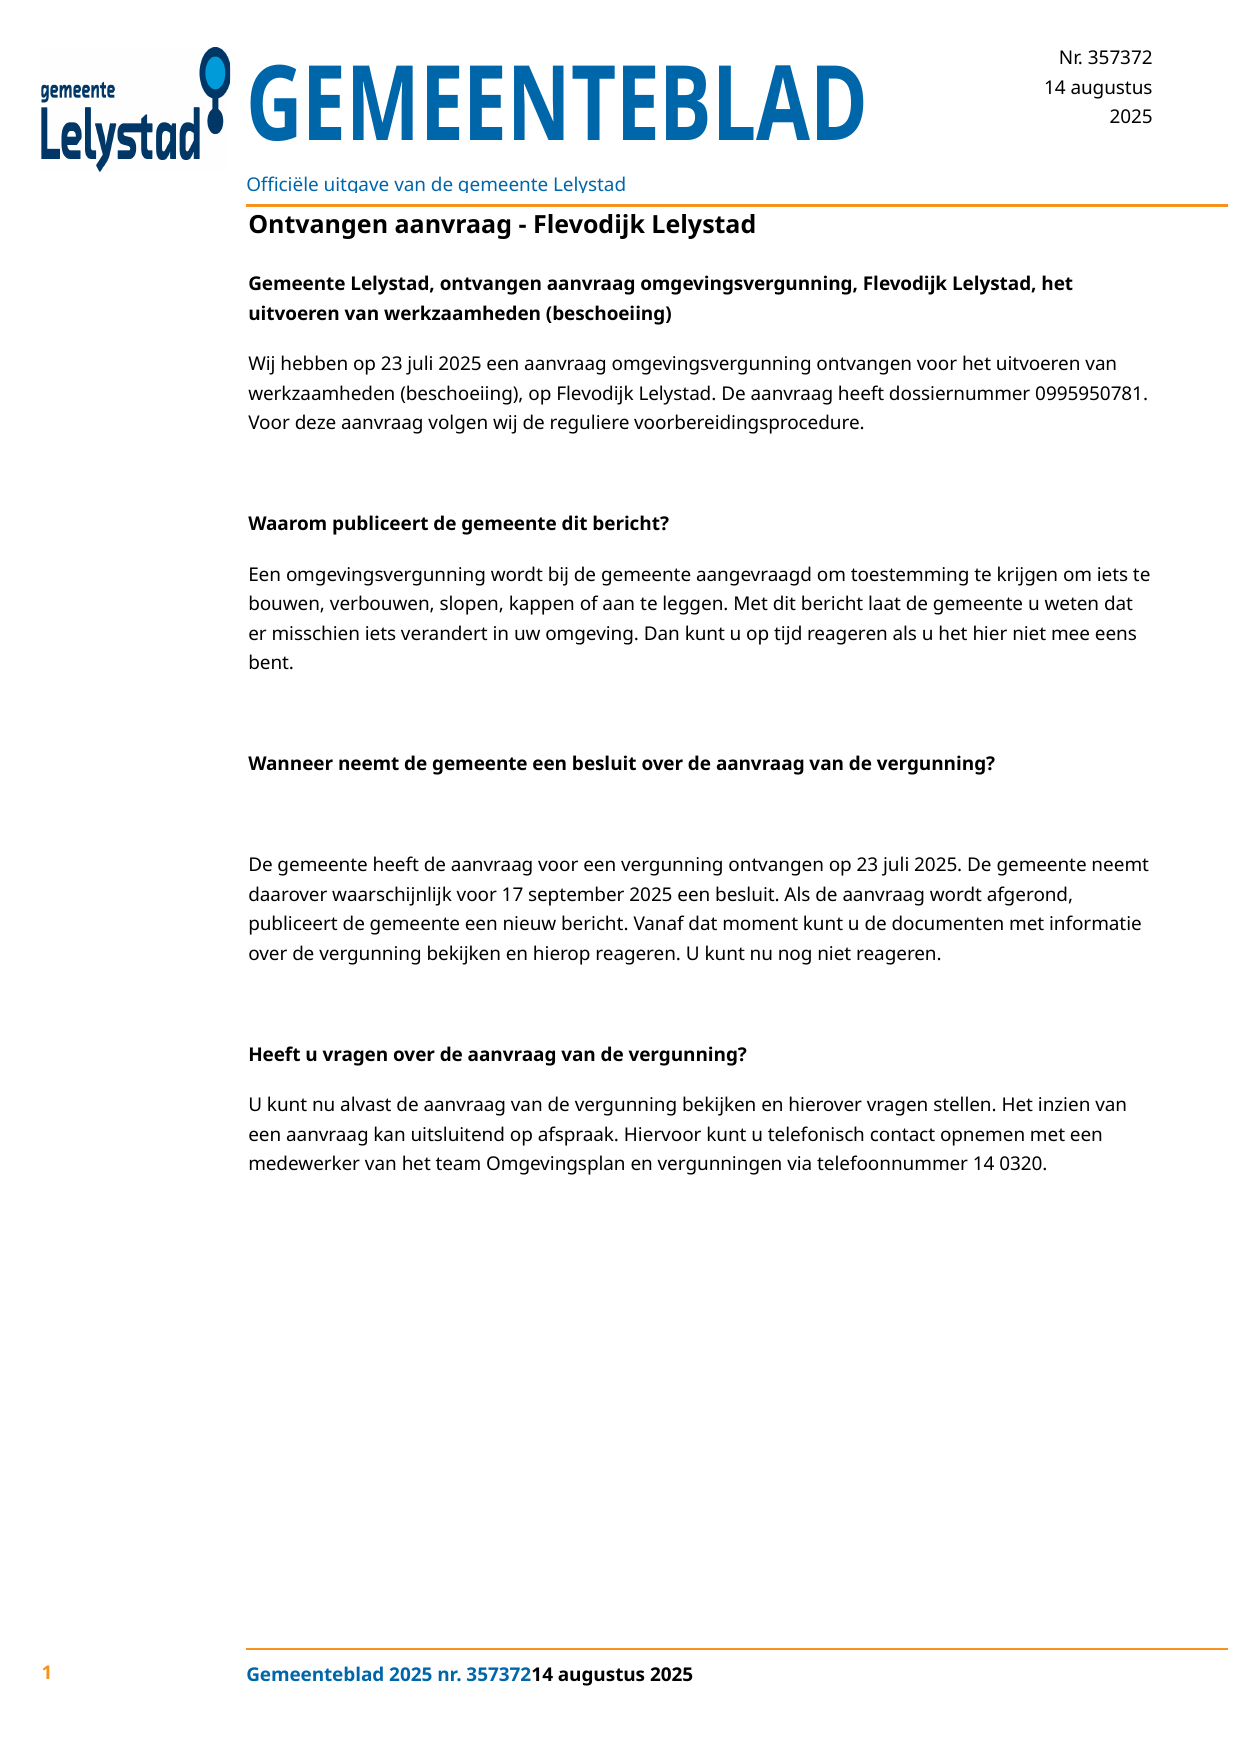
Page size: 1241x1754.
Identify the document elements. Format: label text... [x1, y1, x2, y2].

text Wanneer neemt de gemeente een besluit over de aanvraag van de vergunning? [248, 750, 1152, 776]
text Ontvangen aanvraag - Flevodijk Lelystad [248, 207, 1152, 241]
text Waarom publiceert de gemeente dit bericht? [248, 510, 1152, 536]
text Gemeente Lelystad, ontvangen aanvraag omgevingsvergunning, Flevodijk Lelystad, het uitvoeren van werkzaamheden (beschoeiing) [248, 270, 1152, 326]
text Heeft u vragen over de aanvraag van de vergunning? [248, 1041, 1152, 1066]
picture [41, 47, 231, 172]
text Wij hebben op 23 juli 2025 een aanvraag omgevingsvergunning ontvangen voor het uitvoeren van werkzaamheden (beschoeiing), op Flevodijk Lelystad. De aanvraag heeft dossiernummer 0995950781. Voor deze aanvraag volgen wij de reguliere voorbereidingsprocedure. [248, 350, 1152, 435]
text Een omgevingsvergunning wordt bij de gemeente aangevraagd om toestemming te krijgen om iets te bouwen, verbouwen, slopen, kappen of aan te leggen. Met dit bericht laat de gemeente u weten dat er misschien iets verandert in uw omgeving. Dan kunt u op tijd reageren als u het hier niet mee eens bent. [248, 561, 1152, 675]
text De gemeente heeft de aanvraag voor een vergunning ontvangen op 23 juli 2025. De gemeente neemt daarover waarschijnlijk voor 17 september 2025 een besluit. Als de aanvraag wordt afgerond, publiceert de gemeente een nieuw bericht. Vanaf dat moment kunt u de documenten met informatie over de vergunning bekijken en hierop reageren. U kunt nu nog niet reageren. [248, 851, 1152, 966]
text U kunt nu alvast de aanvraag van de vergunning bekijken en hierover vragen stellen. Het inzien van een aanvraag kan uitsluitend op afspraak. Hiervoor kunt u telefonisch contact opnemen met een medewerker van het team Omgevingsplan en vergunningen via telefoonnummer 14 0320. [248, 1091, 1152, 1176]
